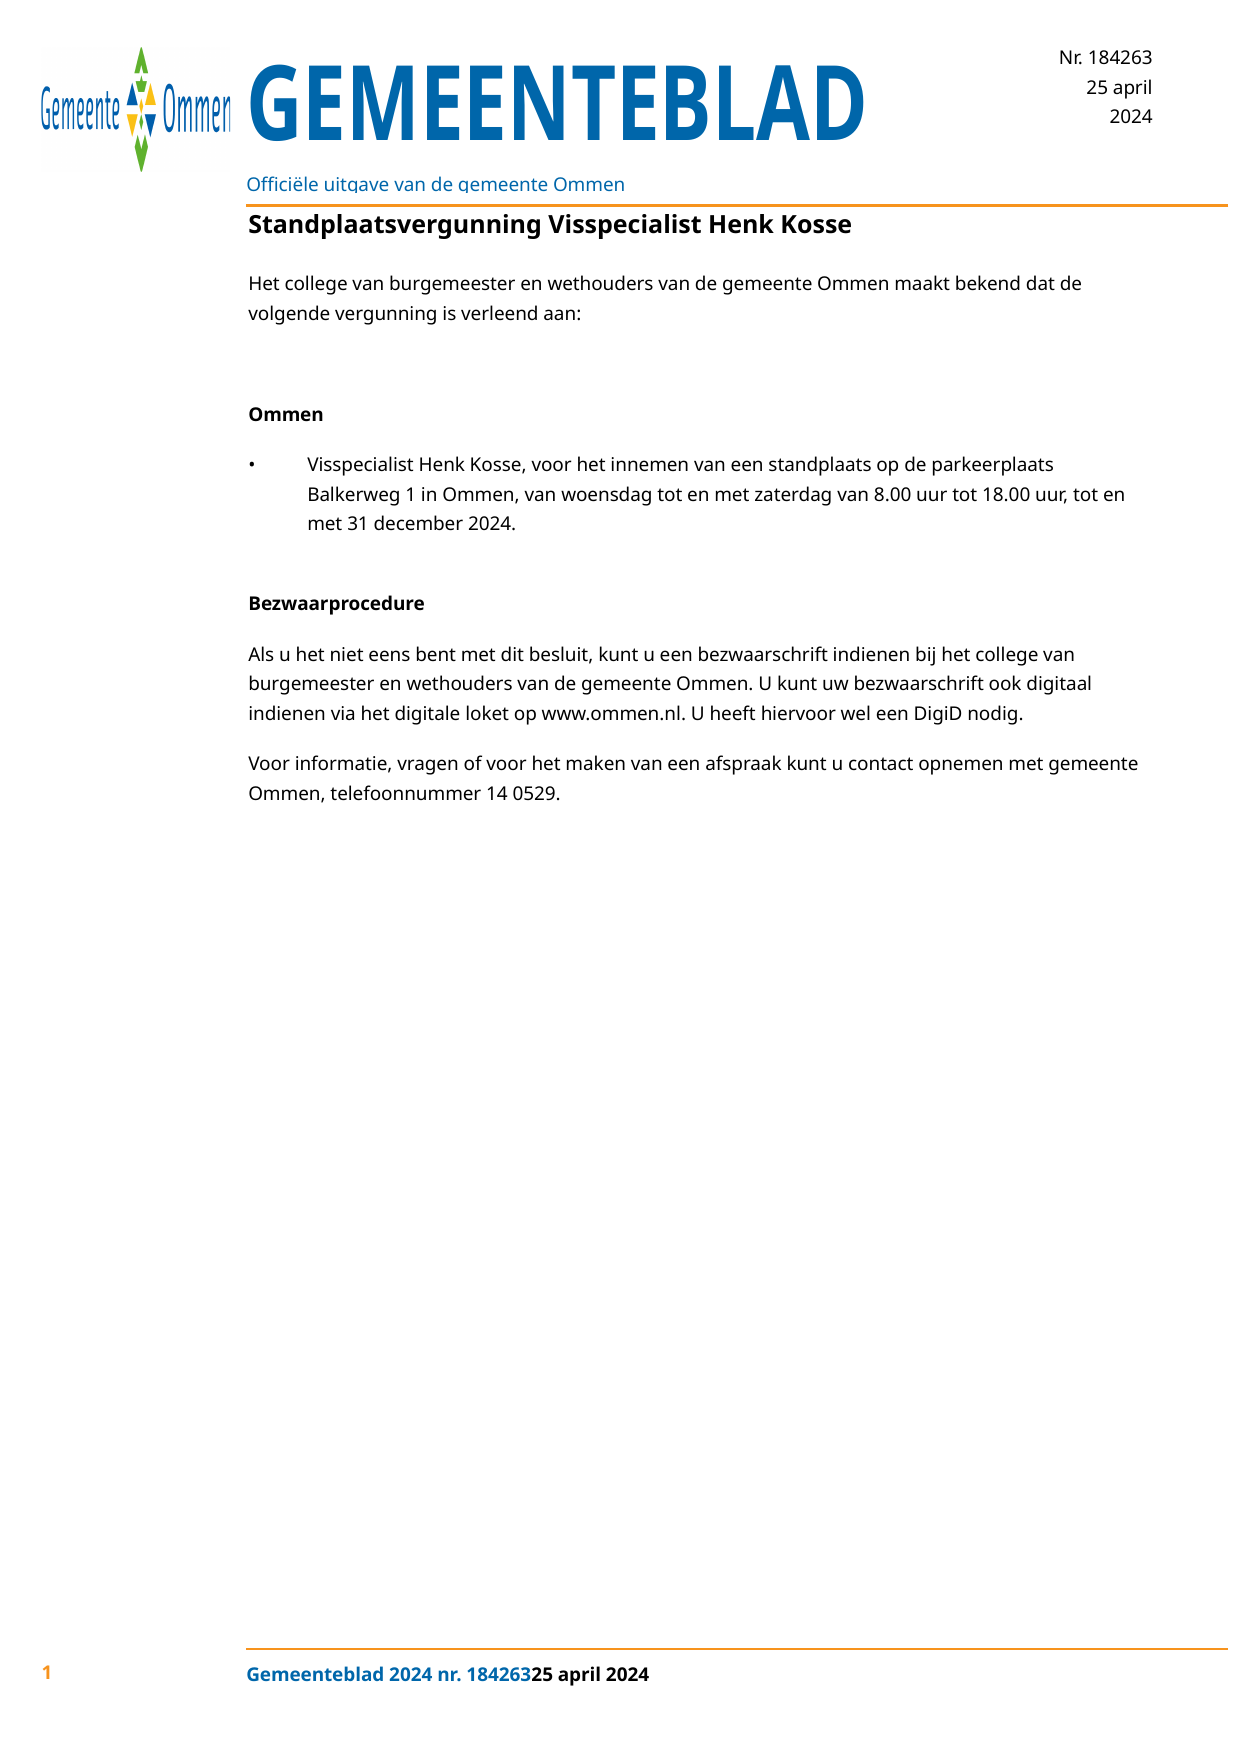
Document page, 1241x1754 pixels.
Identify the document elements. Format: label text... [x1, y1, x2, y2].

text Het college van burgemeester en wethouders van de gemeente Ommen maakt bekend dat de volgende vergunning is verleend aan: [248, 270, 1152, 326]
text Als u het niet eens bent met dit besluit, kunt u een bezwaarschrift indienen bij het college van burgemeester en wethouders van de gemeente Ommen. U kunt uw bezwaarschrift ook digitaal indienen via het digitale loket op www.ommen.nl. U heeft hiervoor wel een DigiD nodig. [248, 641, 1152, 726]
picture [41, 47, 231, 172]
text Bezwaarprocedure [248, 590, 1152, 616]
text Voor informatie, vragen of voor het maken van een afspraak kunt u contact opnemen met gemeente Ommen, telefoonnummer 14 0529. [248, 750, 1152, 806]
list Visspecialist Henk Kosse, voor het innemen van een standplaats op de parkeerplaats Balkerweg 1 in Ommen, van woensdag tot en met zaterdag van 8.00 uur tot 18.00 uur, tot en met 31 december 2024. [248, 451, 1152, 536]
text Standplaatsvergunning Visspecialist Henk Kosse [248, 207, 1152, 241]
text Ommen [248, 401, 1152, 426]
